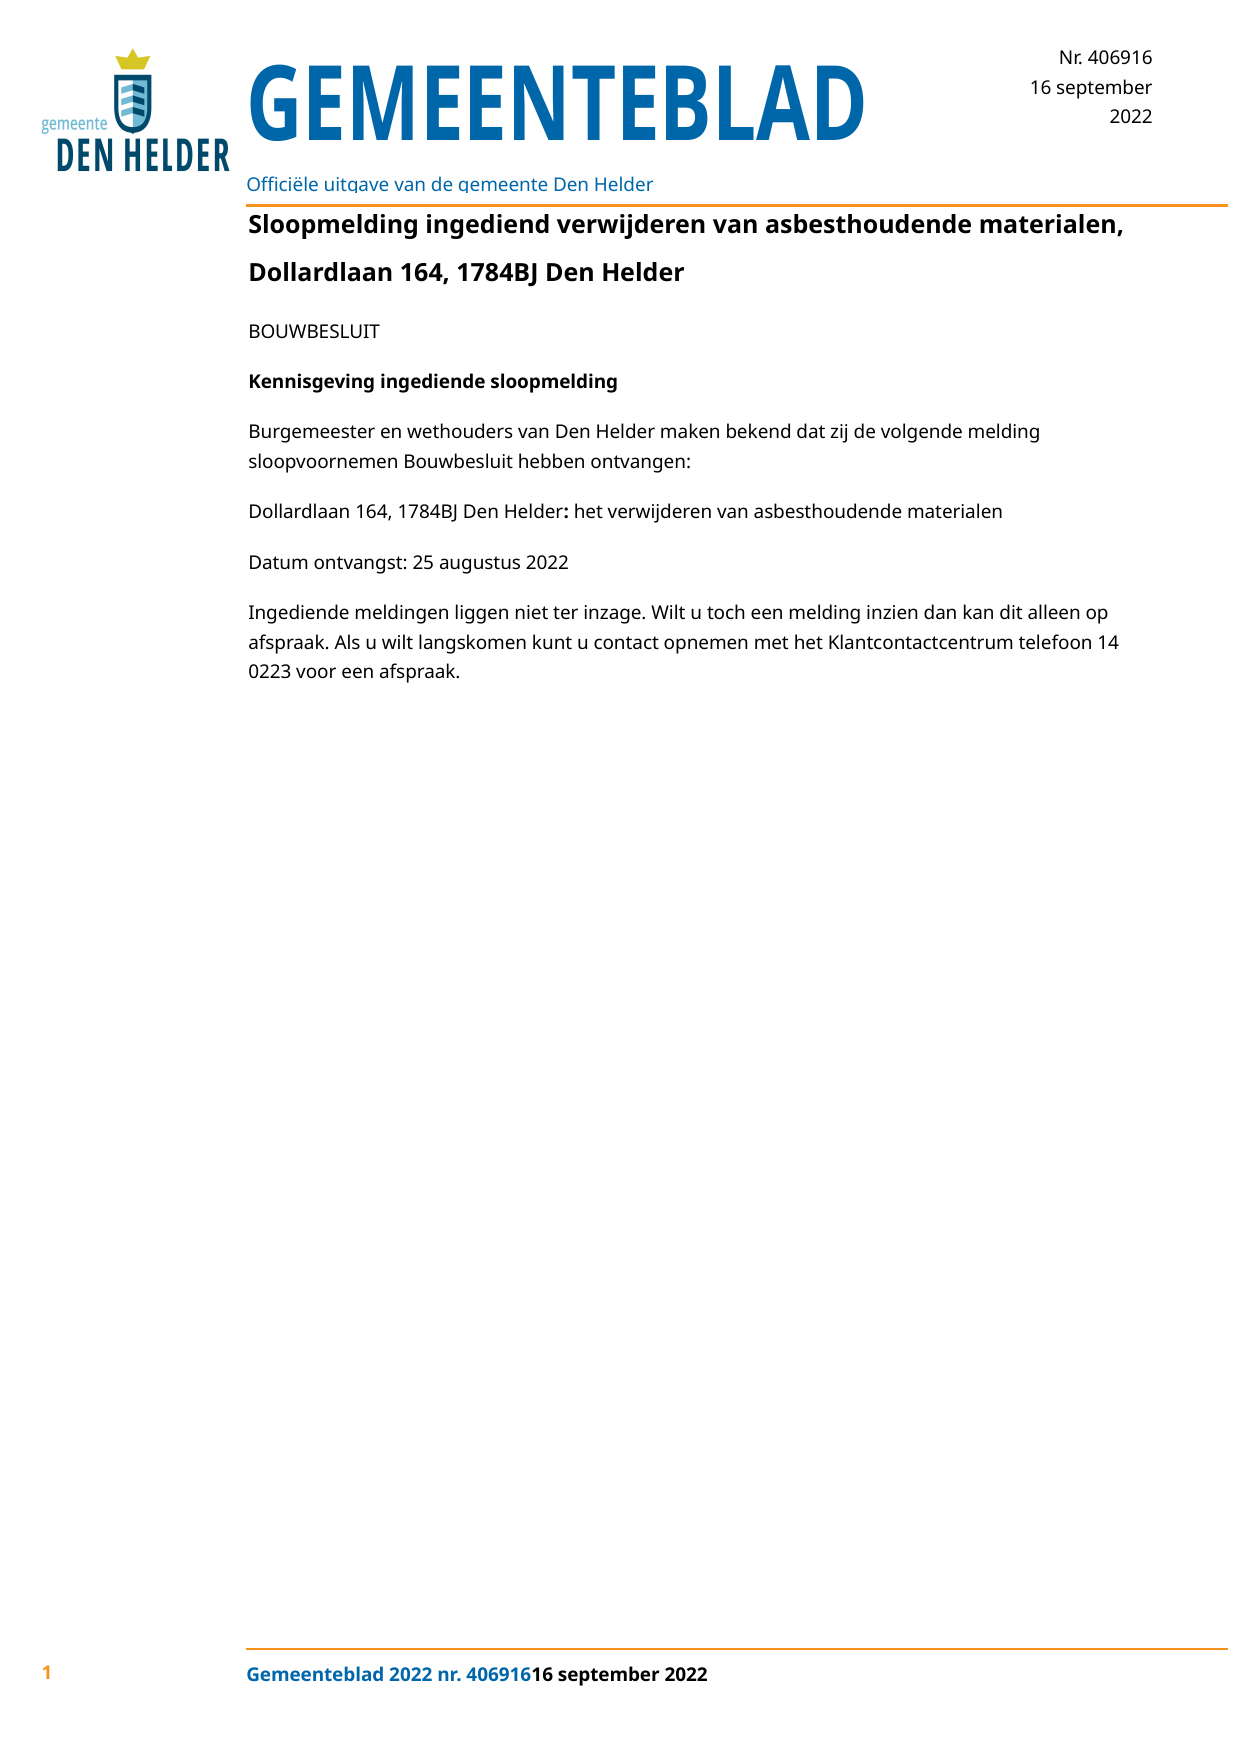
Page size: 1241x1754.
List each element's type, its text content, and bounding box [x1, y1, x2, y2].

text Dollardlaan 164, 1784BJ Den Helder: het verwijderen van asbesthoudende materialen [248, 499, 1152, 524]
text Sloopmelding ingediend verwijderen van asbesthoudende materialen, Dollardlaan 164, 1784BJ Den Helder [248, 207, 1152, 288]
text Ingediende meldingen liggen niet ter inzage. Wilt u toch een melding inzien dan kan dit alleen op afspraak. Als u wilt langskomen kunt u contact opnemen met het Klantcontactcentrum telefoon 14 0223 voor een afspraak. [248, 599, 1152, 684]
picture [41, 47, 231, 172]
text Burgemeester en wethouders van Den Helder maken bekend dat zij de volgende melding sloopvoornemen Bouwbesluit hebben ontvangen: [248, 419, 1152, 474]
picture [130, 157, 135, 172]
picture [100, 154, 106, 172]
text BOUWBESLUIT [248, 318, 1152, 344]
picture [63, 144, 68, 165]
picture [220, 160, 224, 172]
text Kennisgeving ingediende sloopmelding [248, 368, 1152, 394]
picture [182, 144, 187, 165]
text Datum ontvangst: 25 augustus 2022 [248, 549, 1152, 575]
